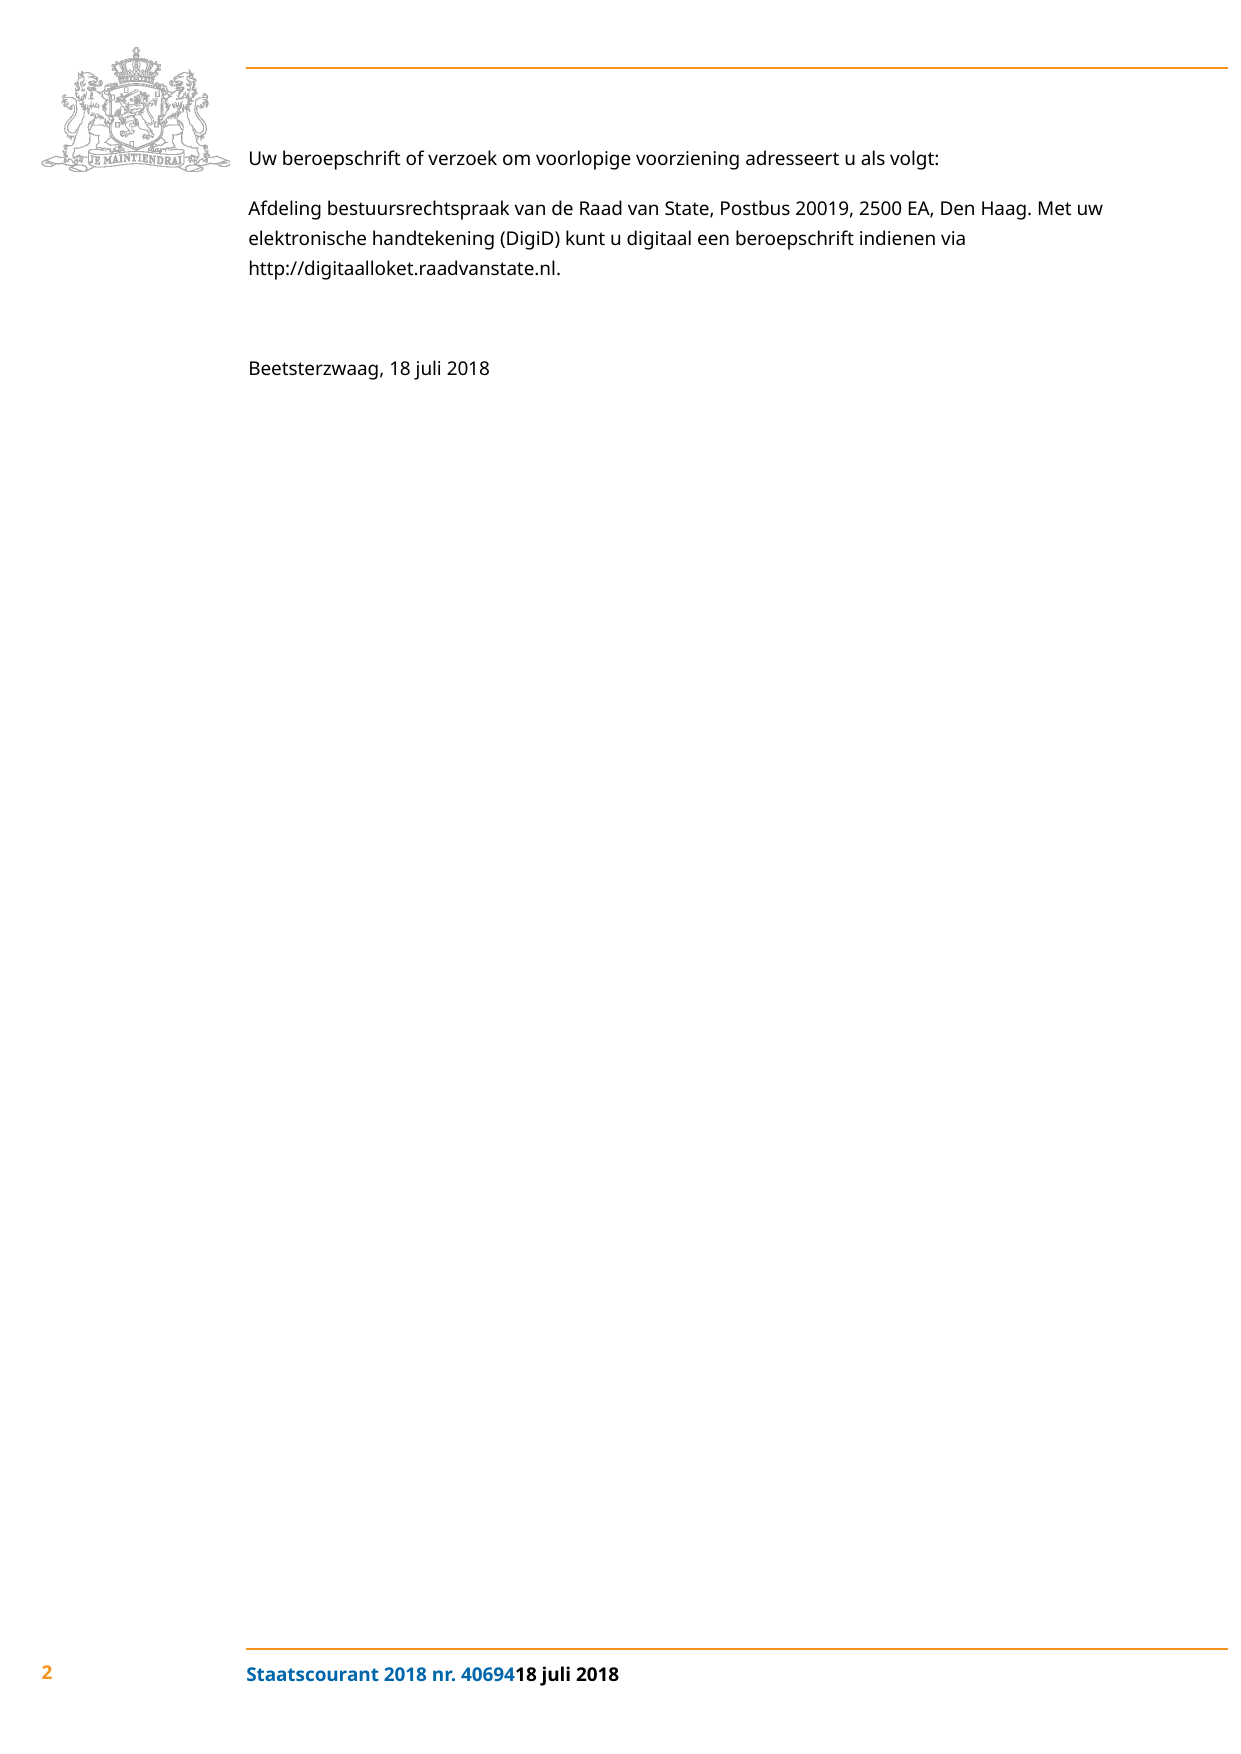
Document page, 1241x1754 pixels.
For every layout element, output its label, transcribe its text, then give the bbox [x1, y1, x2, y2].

text Afdeling bestuursrechtspraak van de Raad van State, Postbus 20019, 2500 EA, Den Haag. Met uw elektronische handtekening (DigiD) kunt u digitaal een beroepschrift indienen via http://digitaalloket.raadvanstate.nl. [248, 196, 1152, 281]
text Uw beroepschrift of verzoek om voorlopige voorziening adresseert u als volgt: [248, 145, 1152, 171]
picture [41, 47, 231, 172]
text Beetsterzwaag, 18 juli 2018 [248, 356, 1152, 381]
